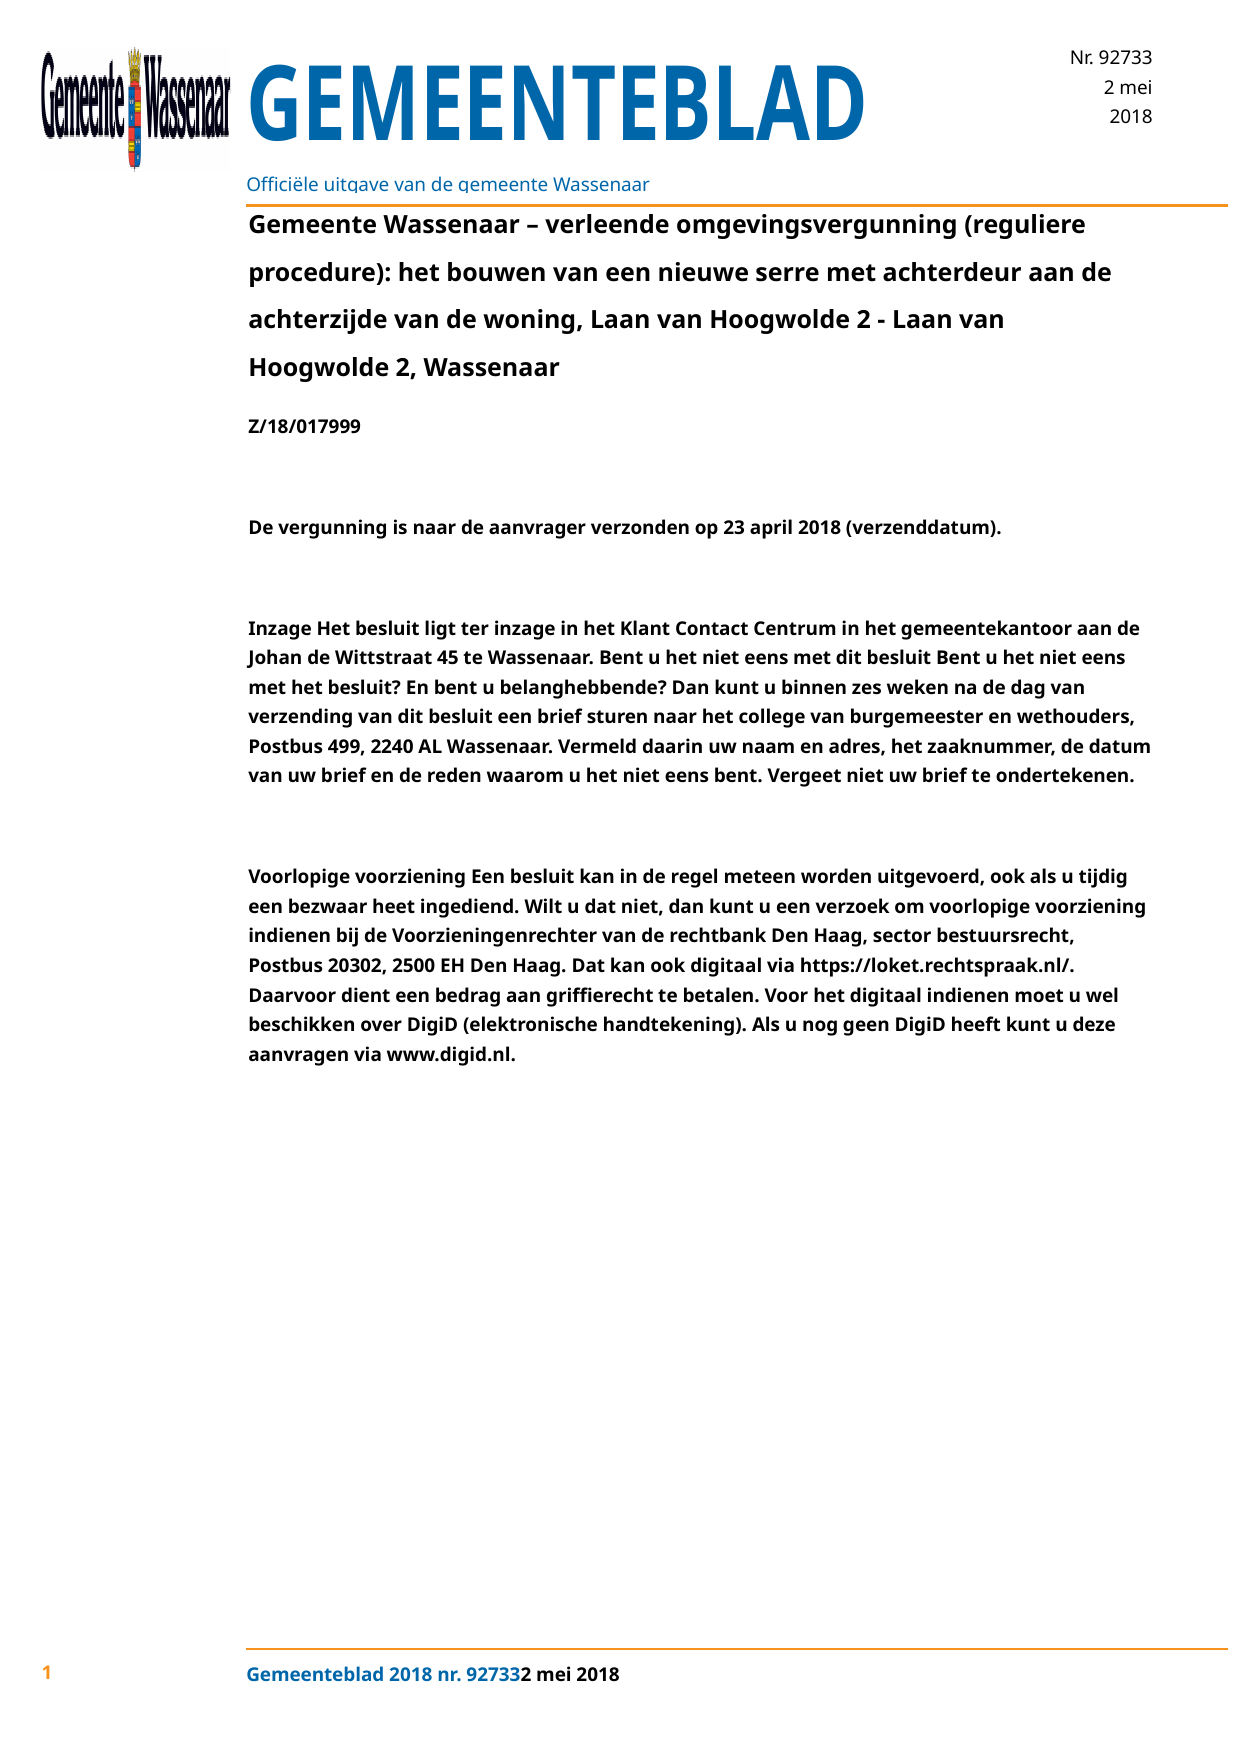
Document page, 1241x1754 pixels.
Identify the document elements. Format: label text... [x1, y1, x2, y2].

picture [41, 47, 231, 172]
text De vergunning is naar de aanvrager verzonden op 23 april 2018 (verzenddatum). [248, 514, 1152, 540]
text Gemeente Wassenaar – verleende omgevingsvergunning (reguliere procedure): het bouwen van een nieuwe serre met achterdeur aan de achterzijde van de woning, Laan van Hoogwolde 2 - Laan van Hoogwolde 2, Wassenaar [248, 207, 1152, 384]
text Inzage Het besluit ligt ter inzage in het Klant Contact Centrum in het gemeentekantoor aan de Johan de Wittstraat 45 te Wassenaar. Bent u het niet eens met dit besluit Bent u het niet eens met het besluit? En bent u belanghebbende? Dan kunt u binnen zes weken na de dag van verzending van dit besluit een brief sturen naar het college van burgemeester en wethouders, Postbus 499, 2240 AL Wassenaar. Vermeld daarin uw naam en adres, het zaaknummer, de datum van uw brief en de reden waarom u het niet eens bent. Vergeet niet uw brief te ondertekenen. [248, 615, 1152, 788]
text Voorlopige voorziening Een besluit kan in de regel meteen worden uitgevoerd, ook als u tijdig een bezwaar heet ingediend. Wilt u dat niet, dan kunt u een verzoek om voorlopige voorziening indienen bij de Voorzieningenrechter van de rechtbank Den Haag, sector bestuursrecht, Postbus 20302, 2500 EH Den Haag. Dat kan ook digitaal via https://loket.rechtspraak.nl/. Daarvoor dient een bedrag aan griffierecht te betalen. Voor het digitaal indienen moet u wel beschikken over DigiD (elektronische handtekening). Als u nog geen DigiD heeft kunt u deze aanvragen via www.digid.nl. [248, 863, 1152, 1067]
text Z/18/017999 [248, 413, 1152, 439]
